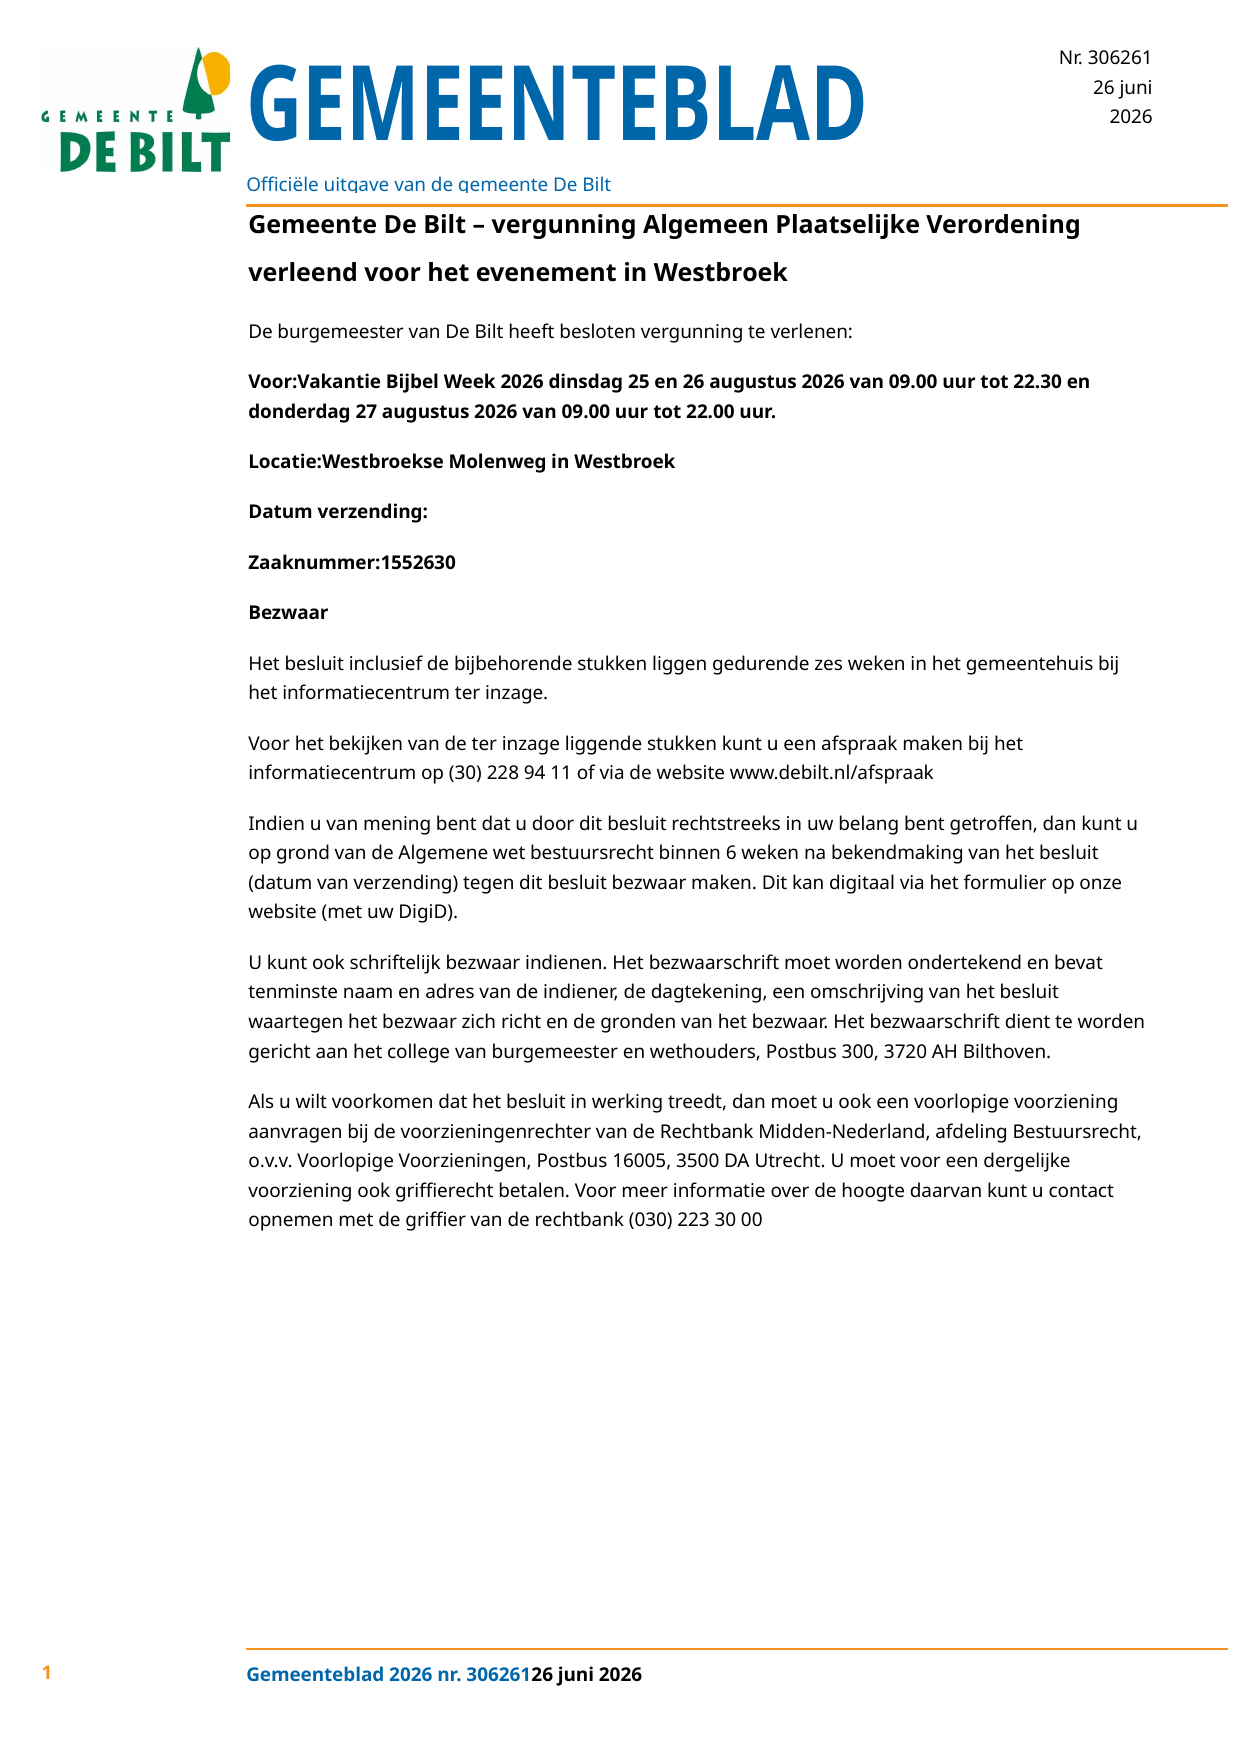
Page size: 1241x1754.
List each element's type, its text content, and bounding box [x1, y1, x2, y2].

text Indien u van mening bent dat u door dit besluit rechtstreeks in uw belang bent getroffen, dan kunt u op grond van de Algemene wet bestuursrecht binnen 6 weken na bekendmaking van het besluit (datum van verzending) tegen dit besluit bezwaar maken. Dit kan digitaal via het formulier op onze website (met uw DigiD). [248, 810, 1152, 924]
text Als u wilt voorkomen dat het besluit in werking treedt, dan moet u ook een voorlopige voorziening aanvragen bij de voorzieningenrechter van de Rechtbank Midden-Nederland, afdeling Bestuursrecht, o.v.v. Voorlopige Voorzieningen, Postbus 16005, 3500 DA Utrecht. U moet voor een dergelijke voorziening ook griffierecht betalen. Voor meer informatie over de hoogte daarvan kunt u contact opnemen met de griffier van de rechtbank (030) 223 30 00 [248, 1088, 1152, 1232]
text Voor:Vakantie Bijbel Week 2026 dinsdag 25 en 26 augustus 2026 van 09.00 uur tot 22.30 en donderdag 27 augustus 2026 van 09.00 uur tot 22.00 uur. [248, 368, 1152, 424]
text Locatie:Westbroekse Molenweg in Westbroek [248, 448, 1152, 474]
text De burgemeester van De Bilt heeft besloten vergunning te verlenen: [248, 318, 1152, 344]
text U kunt ook schriftelijk bezwaar indienen. Het bezwaarschrift moet worden ondertekend en bevat tenminste naam en adres van de indiener, de dagtekening, een omschrijving van het besluit waartegen het bezwaar zich richt en de gronden van het bezwaar. Het bezwaarschrift dient te worden gericht aan het college van burgemeester en wethouders, Postbus 300, 3720 AH Bilthoven. [248, 949, 1152, 1064]
text Datum verzending: [248, 499, 1152, 524]
picture [41, 47, 231, 172]
text Het besluit inclusief de bijbehorende stukken liggen gedurende zes weken in het gemeentehuis bij het informatiecentrum ter inzage. [248, 650, 1152, 705]
text Bezwaar [248, 599, 1152, 625]
text Gemeente De Bilt – vergunning Algemeen Plaatselijke Verordening verleend voor het evenement in Westbroek [248, 207, 1152, 288]
text Voor het bekijken van de ter inzage liggende stukken kunt u een afspraak maken bij het informatiecentrum op (30) 228 94 11 of via de website www.debilt.nl/afspraak [248, 730, 1152, 785]
text Zaaknummer:1552630 [248, 549, 1152, 575]
